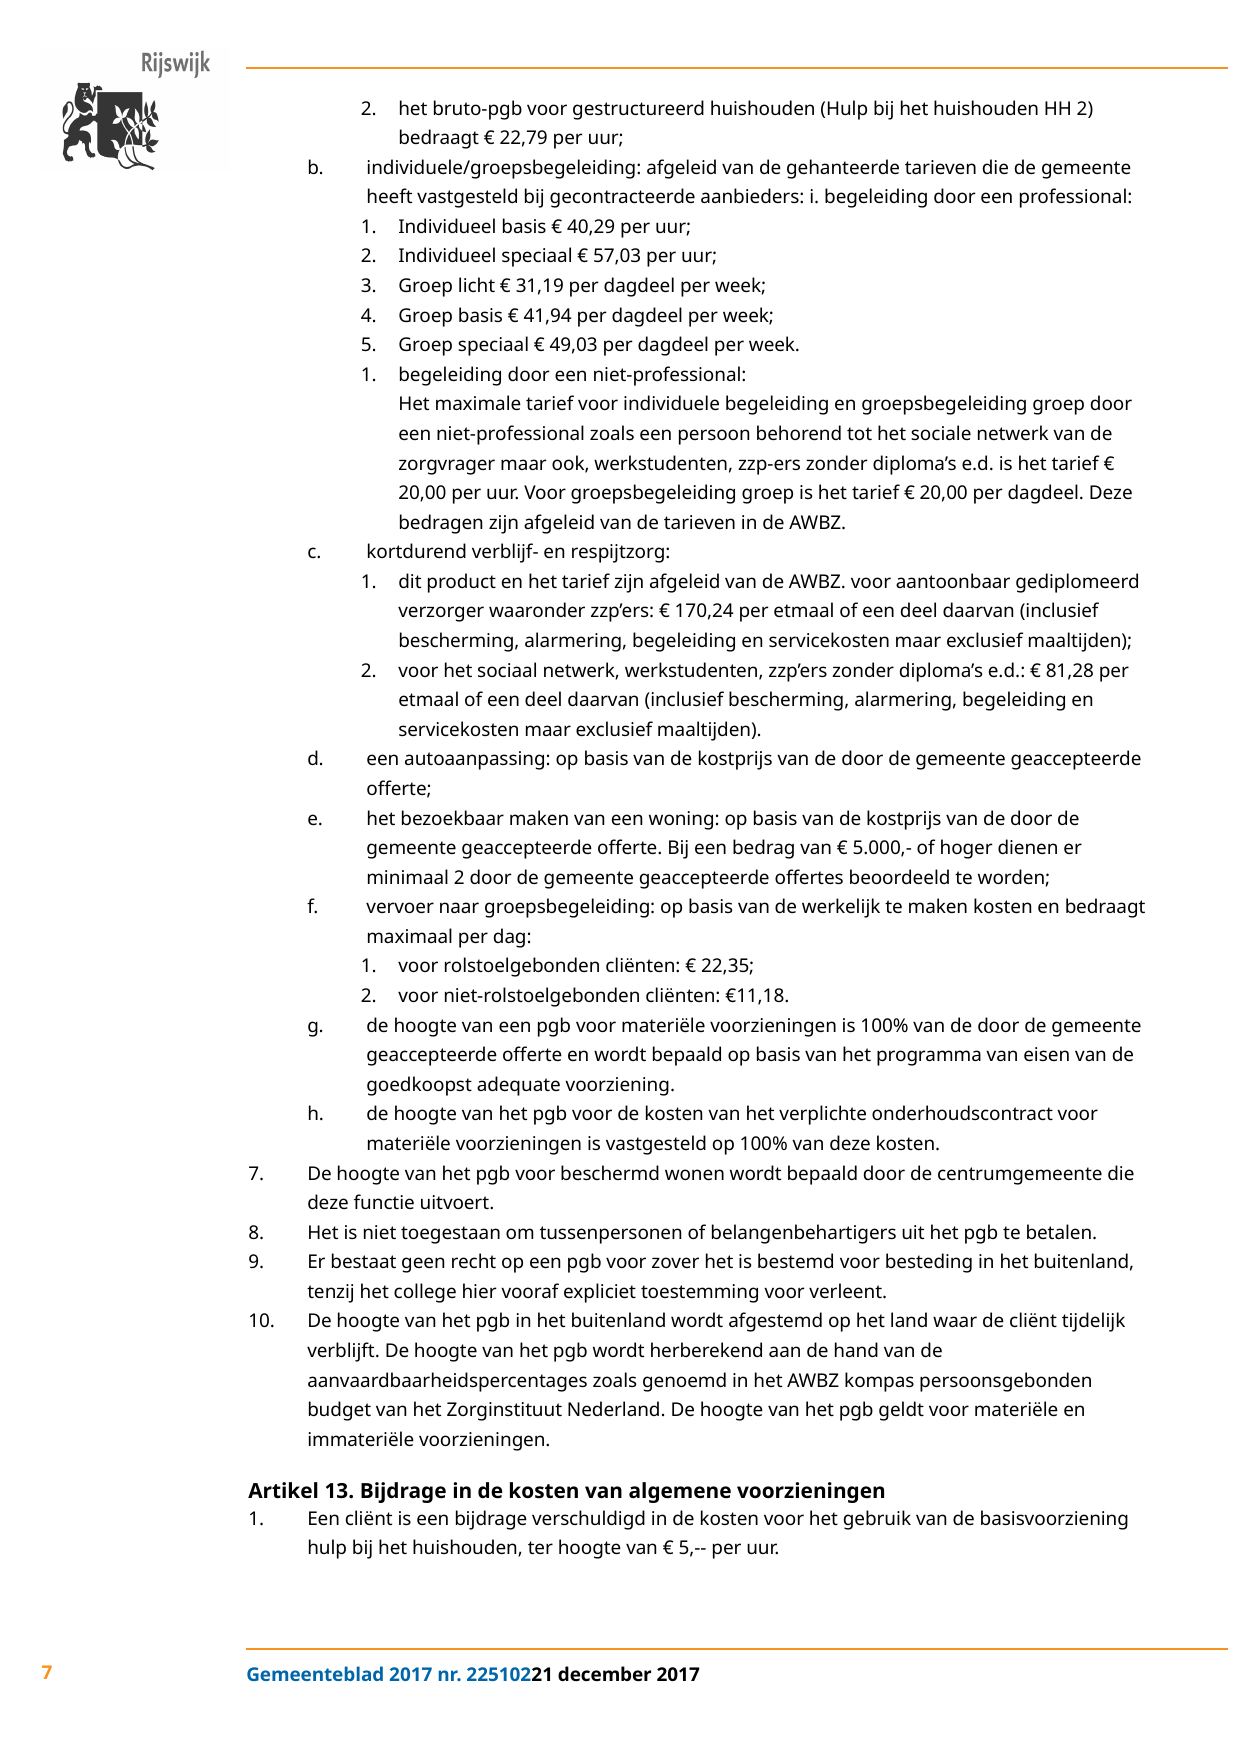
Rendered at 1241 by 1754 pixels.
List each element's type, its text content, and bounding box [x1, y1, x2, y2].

list Groep speciaal € 49,03 per dagdeel per week. [361, 331, 1152, 357]
list de hoogte van een pgb voor materiële voorzieningen is 100% van de door de gemeente geaccepteerde offerte en wordt bepaald op basis van het programma van eisen van de goedkoopst adequate voorziening. [307, 1012, 1152, 1097]
text Artikel 13. Bijdrage in de kosten van algemene voorzieningen [248, 1476, 1152, 1505]
list kortdurend verblijf- en respijtzorg: [307, 538, 1152, 564]
list voor rolstoelgebonden cliënten: € 22,35; [361, 953, 1152, 978]
list Een cliënt is een bijdrage verschuldigd in de kosten voor het gebruik van de basisvoorziening hulp bij het huishouden, ter hoogte van € 5,-- per uur. [248, 1505, 1152, 1560]
list De hoogte van het pgb in het buitenland wordt afgestemd op het land waar de cliënt tijdelijk verblijft. De hoogte van het pgb wordt herberekend aan de hand van de aanvaardbaarheidspercentages zoals genoemd in het AWBZ kompas persoonsgebonden budget van het Zorginstituut Nederland. De hoogte van het pgb geldt voor materiële en immateriële voorzieningen. [248, 1308, 1152, 1452]
list Het maximale tarief voor individuele begeleiding en groepsbegeleiding groep door een niet-professional zoals een persoon behorend tot het sociale netwerk van de zorgvrager maar ook, werkstudenten, zzp-ers zonder diploma’s e.d. is het tarief € 20,00 per uur. Voor groepsbegeleiding groep is het tarief € 20,00 per dagdeel. Deze bedragen zijn afgeleid van de tarieven in de AWBZ. [361, 391, 1152, 535]
list begeleiding door een niet-professional: [361, 361, 1152, 387]
list Het is niet toegestaan om tussenpersonen of belangenbehartigers uit het pgb te betalen. [248, 1219, 1152, 1245]
list Groep licht € 31,19 per dagdeel per week; [361, 272, 1152, 298]
list Individueel speciaal € 57,03 per uur; [361, 243, 1152, 268]
list individuele/groepsbegeleiding: afgeleid van de gehanteerde tarieven die de gemeente heeft vastgesteld bij gecontracteerde aanbieders: i. begeleiding door een professional: [307, 154, 1152, 209]
list Er bestaat geen recht op een pgb voor zover het is bestemd voor besteding in het buitenland, tenzij het college hier vooraf expliciet toestemming voor verleent. [248, 1248, 1152, 1304]
list voor niet-rolstoelgebonden cliënten: €11,18. [361, 982, 1152, 1008]
list een autoaanpassing: op basis van de kostprijs van de door de gemeente geaccepteerde offerte; [307, 746, 1152, 801]
list dit product en het tarief zijn afgeleid van de AWBZ. voor aantoonbaar gediplomeerd verzorger waaronder zzp’ers: € 170,24 per etmaal of een deel daarvan (inclusief bescherming, alarmering, begeleiding en servicekosten maar exclusief maaltijden); [361, 568, 1152, 653]
list vervoer naar groepsbegeleiding: op basis van de werkelijk te maken kosten en bedraagt maximaal per dag: [307, 893, 1152, 949]
picture [41, 47, 231, 172]
list Groep basis € 41,94 per dagdeel per week; [361, 302, 1152, 328]
list Individueel basis € 40,29 per uur; [361, 213, 1152, 239]
list het bruto-pgb voor gestructureerd huishouden (Hulp bij het huishouden HH 2) bedraagt € 22,79 per uur; [361, 95, 1152, 150]
list de hoogte van het pgb voor de kosten van het verplichte onderhoudscontract voor materiële voorzieningen is vastgesteld op 100% van deze kosten. [307, 1101, 1152, 1156]
list voor het sociaal netwerk, werkstudenten, zzp’ers zonder diploma’s e.d.: € 81,28 per etmaal of een deel daarvan (inclusief bescherming, alarmering, begeleiding en servicekosten maar exclusief maaltijden). [361, 657, 1152, 742]
list het bezoekbaar maken van een woning: op basis van de kostprijs van de door de gemeente geaccepteerde offerte. Bij een bedrag van € 5.000,- of hoger dienen er minimaal 2 door de gemeente geaccepteerde offertes beoordeeld te worden; [307, 805, 1152, 890]
list De hoogte van het pgb voor beschermd wonen wordt bepaald door de centrumgemeente die deze functie uitvoert. [248, 1160, 1152, 1215]
